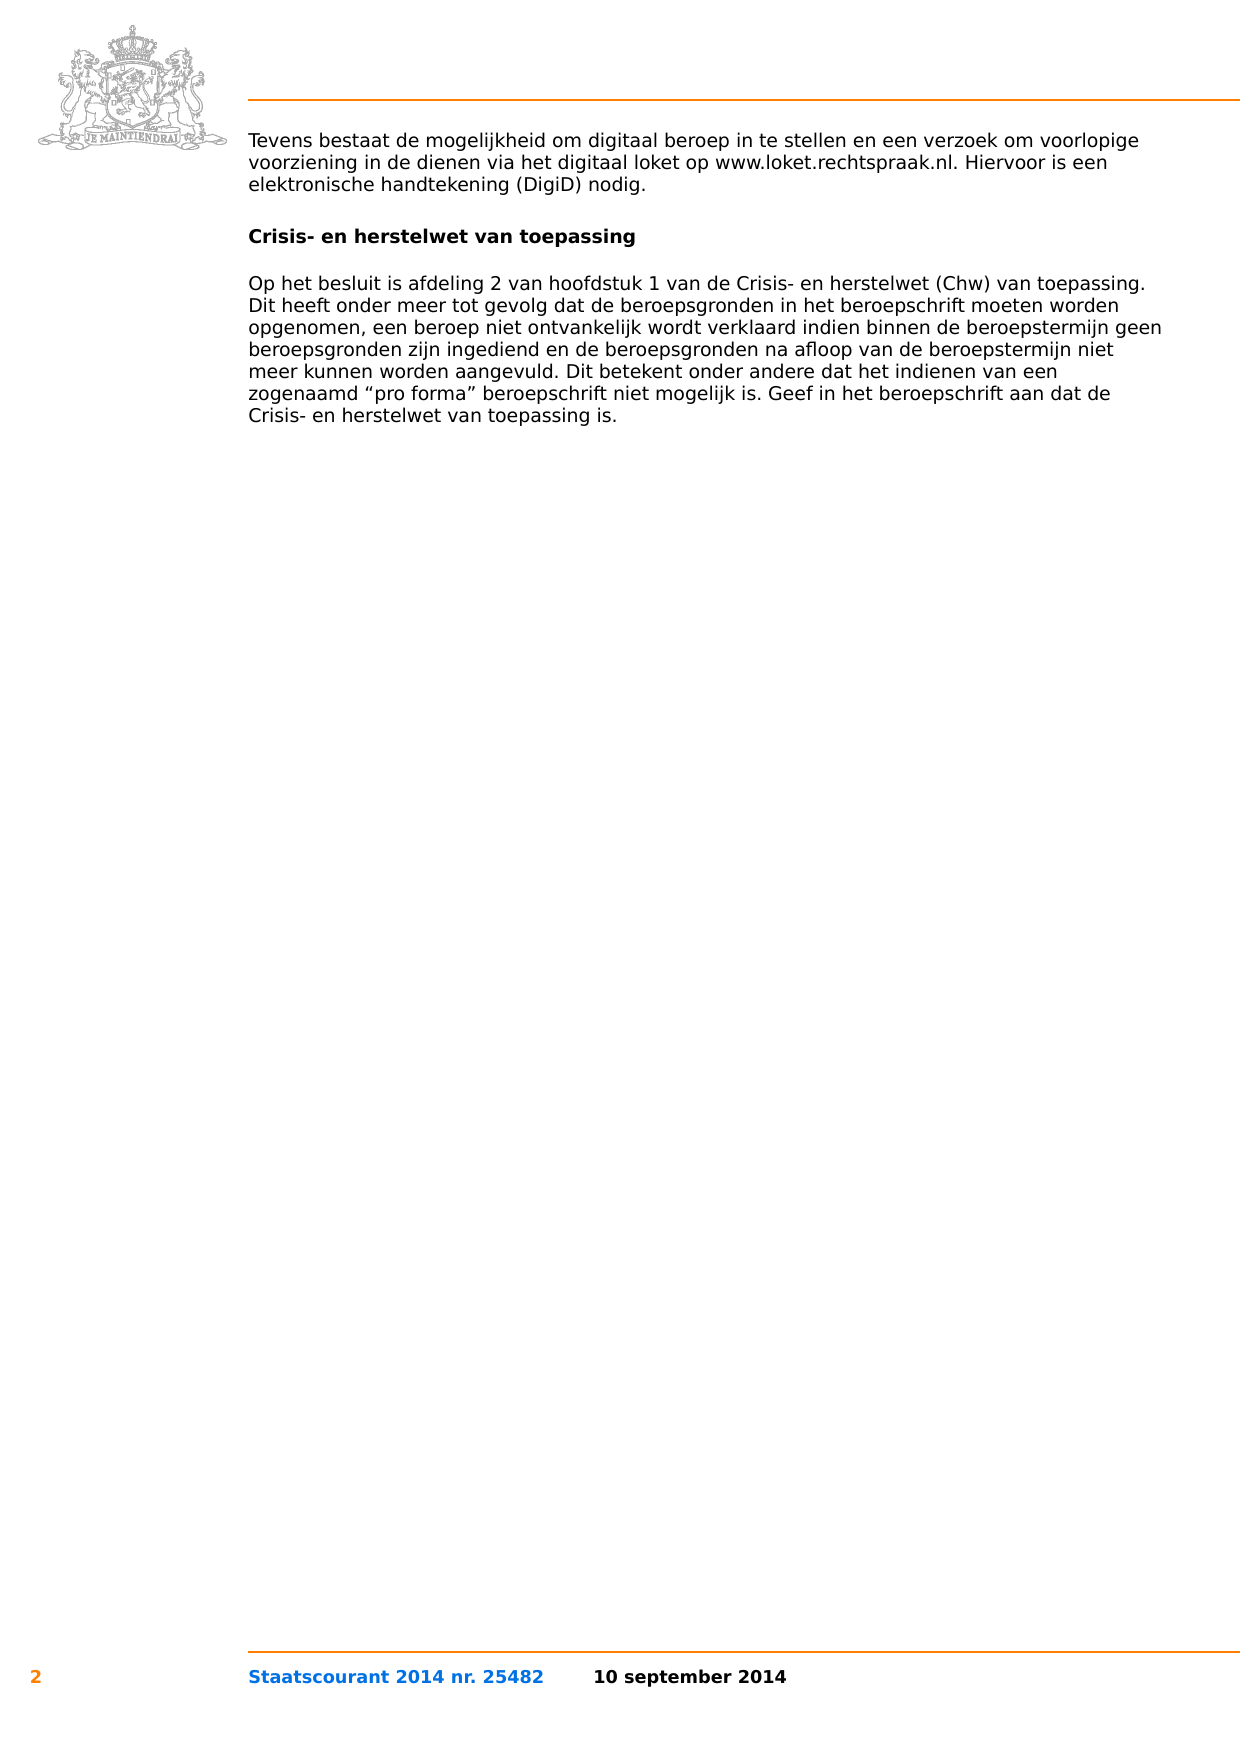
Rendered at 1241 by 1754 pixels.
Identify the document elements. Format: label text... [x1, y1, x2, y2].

picture [38, 25, 227, 150]
text Op het besluit is afdeling 2 van hoofdstuk 1 van de Crisis- en herstelwet (Chw) van toepassing. Dit heeft onder meer tot gevolg dat de beroepsgronden in het beroepschrift moeten worden opgenomen, een beroep niet ontvankelijk wordt verklaard indien binnen de beroepstermijn geen beroepsgronden zijn ingediend en de beroepsgronden na afloop van de beroepstermijn niet meer kunnen worden aangevuld. Dit betekent onder andere dat het indienen van een zogenaamd “pro forma” beroepschrift niet mogelijk is. Geef in het beroepschrift aan dat de Crisis- en herstelwet van toepassing is. [248, 273, 1163, 427]
text Tevens bestaat de mogelijkheid om digitaal beroep in te stellen en een verzoek om voorlopige voorziening in de dienen via het digitaal loket op www.loket.rechtspraak.nl. Hiervoor is een elektronische handtekening (DigiD) nodig. [248, 130, 1163, 196]
subtitle Crisis- en herstelwet van toepassing [248, 226, 1163, 248]
